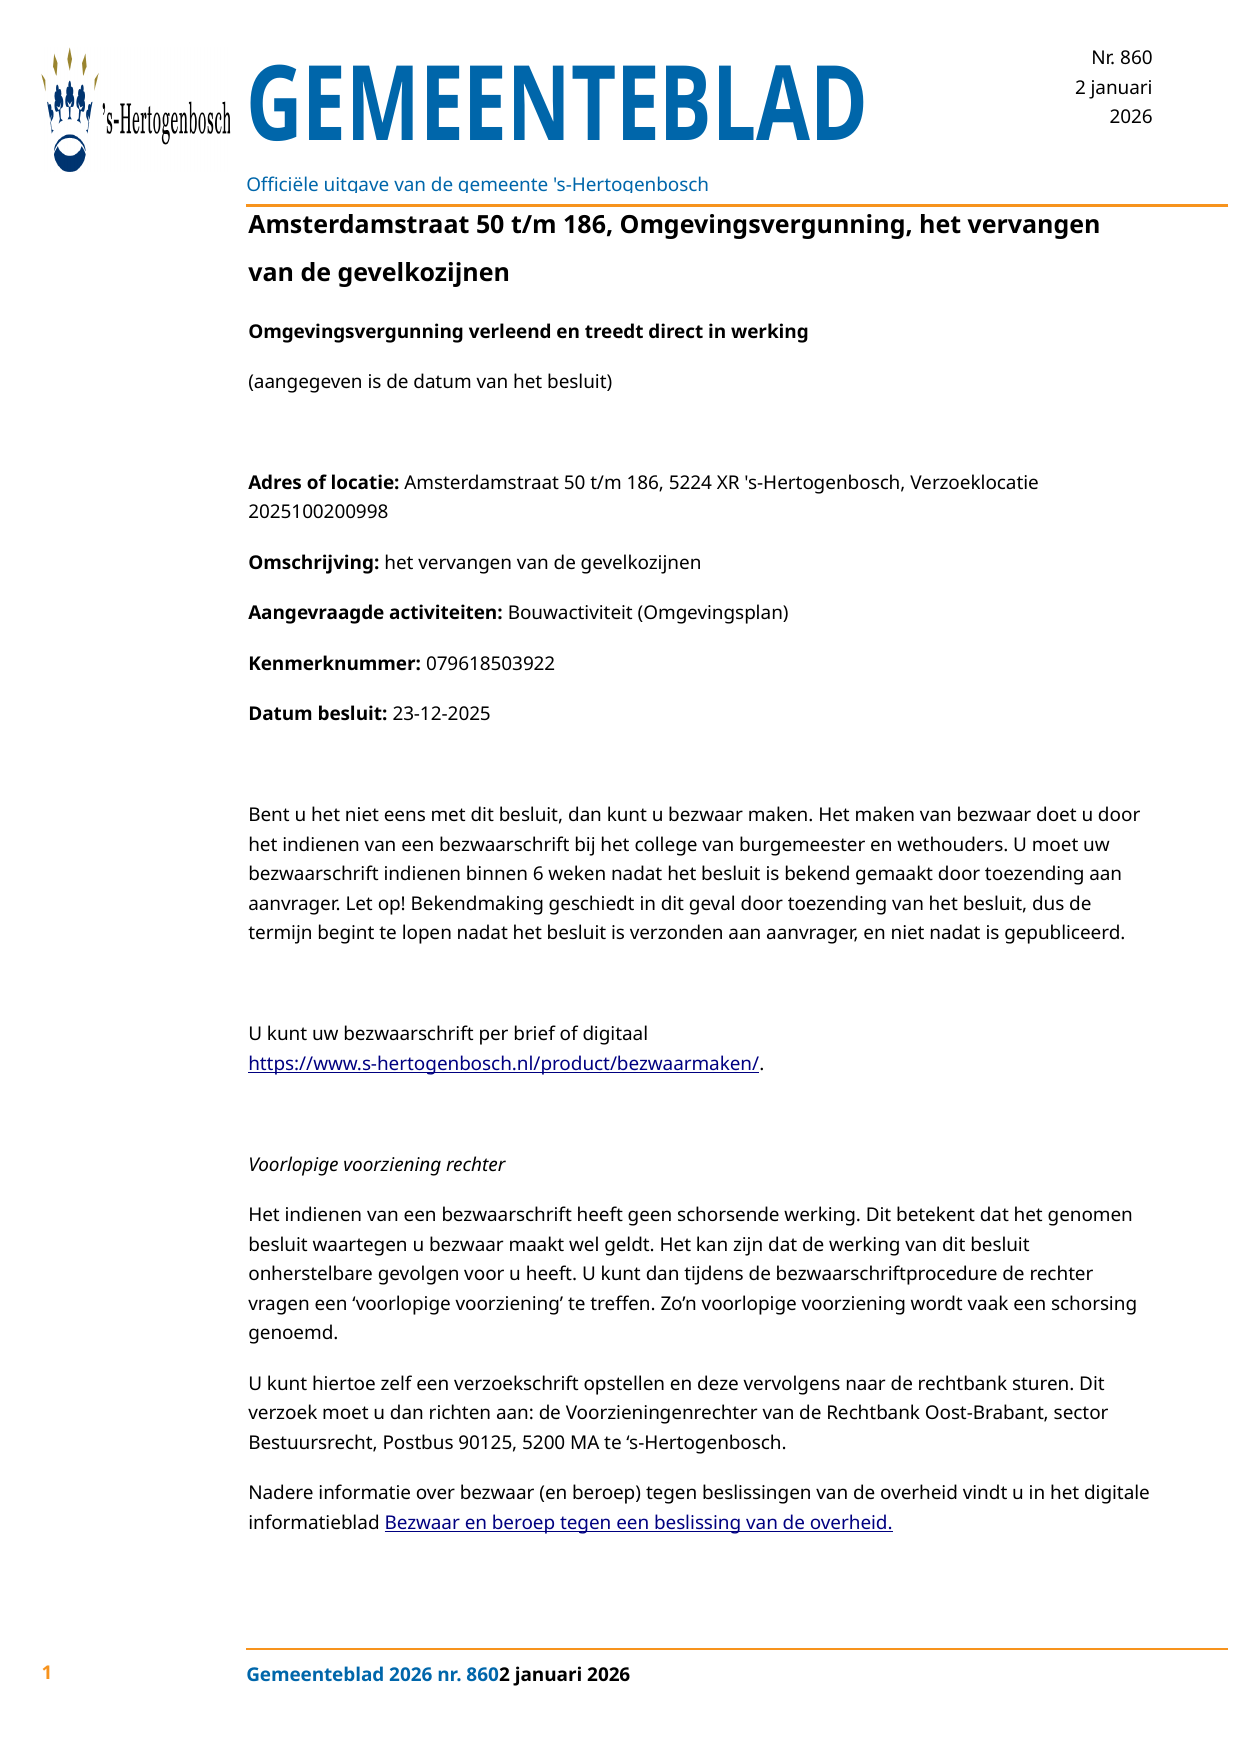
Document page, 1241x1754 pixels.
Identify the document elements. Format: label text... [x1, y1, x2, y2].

text (aangegeven is de datum van het besluit) [248, 368, 1152, 394]
text Adres of locatie: Amsterdamstraat 50 t/m 186, 5224 XR 's-Hertogenbosch, Verzoeklocatie 2025100200998 [248, 469, 1152, 524]
text U kunt uw bezwaarschrift per brief of digitaal https://www.s-hertogenbosch.nl/product/bezwaarmaken/. [248, 1020, 1152, 1076]
text Omschrijving: het vervangen van de gevelkozijnen [248, 549, 1152, 575]
text U kunt hiertoe zelf een verzoekschrift opstellen en deze vervolgens naar de rechtbank sturen. Dit verzoek moet u dan richten aan: de Voorzieningenrechter van de Rechtbank Oost-Brabant, sector Bestuursrecht, Postbus 90125, 5200 MA te ‘s-Hertogenbosch. [248, 1370, 1152, 1455]
text Voorlopige voorziening rechter [248, 1151, 1152, 1177]
text Het indienen van een bezwaarschrift heeft geen schorsende werking. Dit betekent dat het genomen besluit waartegen u bezwaar maakt wel geldt. Het kan zijn dat de werking van dit besluit onherstelbare gevolgen voor u heeft. U kunt dan tijdens de bezwaarschriftprocedure de rechter vragen een ‘voorlopige voorziening’ te treffen. Zo’n voorlopige voorziening wordt vaak een schorsing genoemd. [248, 1201, 1152, 1345]
text Nadere informatie over bezwaar (en beroep) tegen beslissingen van de overheid vindt u in het digitale informatieblad Bezwaar en beroep tegen een beslissing van de overheid. [248, 1479, 1152, 1535]
text Aangevraagde activiteiten: Bouwactiviteit (Omgevingsplan) [248, 599, 1152, 625]
text Omgevingsvergunning verleend en treedt direct in werking [248, 318, 1152, 344]
picture [41, 47, 231, 172]
text Bent u het niet eens met dit besluit, dan kunt u bezwaar maken. Het maken van bezwaar doet u door het indienen van een bezwaarschrift bij het college van burgemeester en wethouders. U moet uw bezwaarschrift indienen binnen 6 weken nadat het besluit is bekend gemaakt door toezending aan aanvrager. Let op! Bekendmaking geschiedt in dit geval door toezending van het besluit, dus de termijn begint te lopen nadat het besluit is verzonden aan aanvrager, en niet nadat is gepubliceerd. [248, 801, 1152, 945]
text Amsterdamstraat 50 t/m 186, Omgevingsvergunning, het vervangen van de gevelkozijnen [248, 207, 1152, 288]
text Kenmerknummer: 079618503922 [248, 650, 1152, 676]
text Datum besluit: 23-12-2025 [248, 700, 1152, 726]
